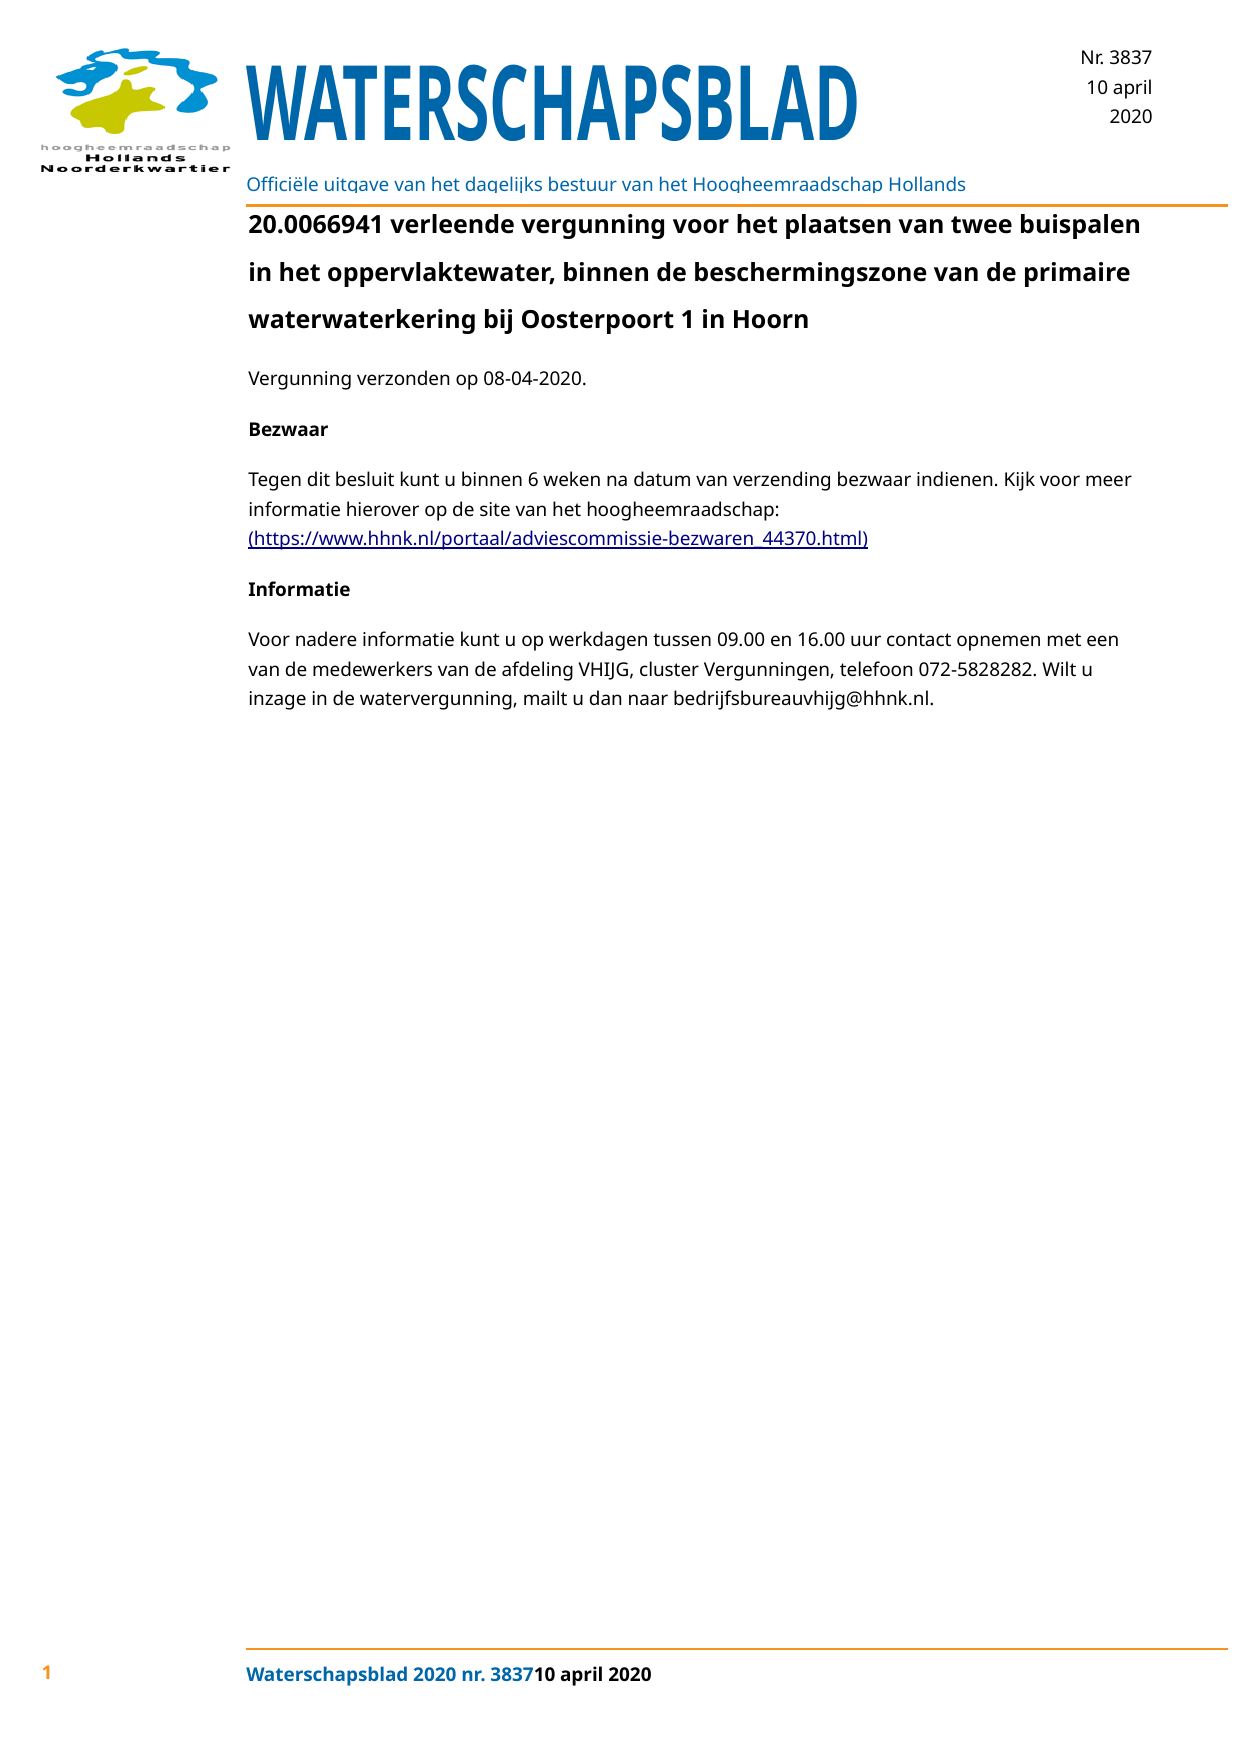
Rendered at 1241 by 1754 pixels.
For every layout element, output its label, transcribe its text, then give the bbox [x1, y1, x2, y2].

text Informatie [248, 576, 1152, 602]
text Voor nadere informatie kunt u op werkdagen tussen 09.00 en 16.00 uur contact opnemen met een van de medewerkers van de afdeling VHIJG, cluster Vergunningen, telefoon 072-5828282. Wilt u inzage in de watervergunning, mailt u dan naar bedrijfsbureauvhijg@hhnk.nl. [248, 626, 1152, 711]
text Tegen dit besluit kunt u binnen 6 weken na datum van verzending bezwaar indienen. Kijk voor meer informatie hierover op de site van het hoogheemraadschap: (https://www.hhnk.nl/portaal/adviescommissie-bezwaren_44370.html) [248, 466, 1152, 551]
picture [41, 47, 231, 172]
text 20.0066941 verleende vergunning voor het plaatsen van twee buispalen in het oppervlaktewater, binnen de beschermingszone van de primaire waterwaterkering bij Oosterpoort 1 in Hoorn [248, 207, 1152, 336]
text Bezwaar [248, 416, 1152, 442]
text Vergunning verzonden op 08-04-2020. [248, 366, 1152, 391]
